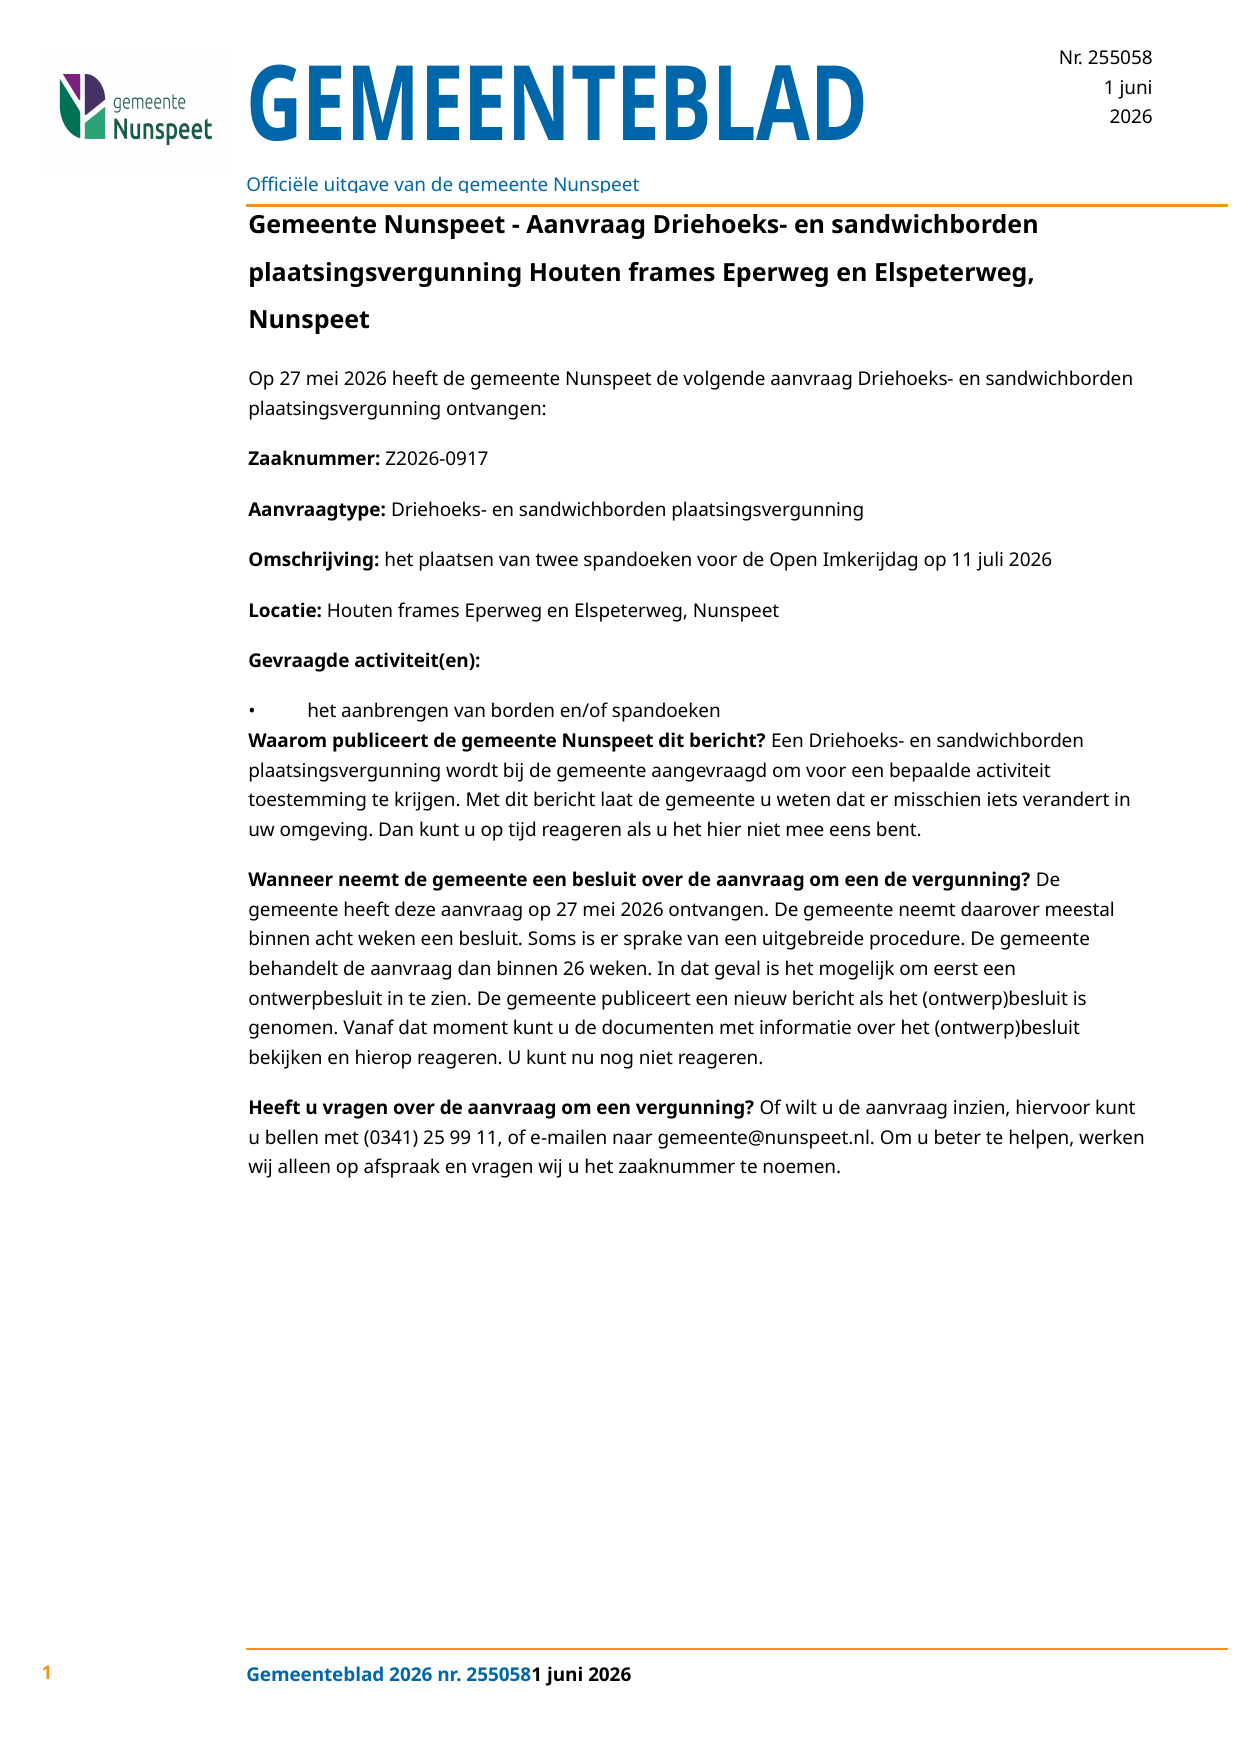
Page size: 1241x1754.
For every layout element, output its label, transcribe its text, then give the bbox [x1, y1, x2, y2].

text Op 27 mei 2026 heeft de gemeente Nunspeet de volgende aanvraag Driehoeks- en sandwichborden plaatsingsvergunning ontvangen: [248, 366, 1152, 421]
text Zaaknummer: Z2026-0917 [248, 446, 1152, 471]
text Wanneer neemt de gemeente een besluit over de aanvraag om een de vergunning? De gemeente heeft deze aanvraag op 27 mei 2026 ontvangen. De gemeente neemt daarover meestal binnen acht weken een besluit. Soms is er sprake van een uitgebreide procedure. De gemeente behandelt de aanvraag dan binnen 26 weken. In dat geval is het mogelijk om eerst een ontwerpbesluit in te zien. De gemeente publiceert een nieuw bericht als het (ontwerp)besluit is genomen. Vanaf dat moment kunt u de documenten met informatie over het (ontwerp)besluit bekijken en hierop reageren. U kunt nu nog niet reageren. [248, 866, 1152, 1069]
list het aanbrengen van borden en/of spandoeken [248, 698, 1152, 723]
text Aanvraagtype: Driehoeks- en sandwichborden plaatsingsvergunning [248, 496, 1152, 522]
text Omschrijving: het plaatsen van twee spandoeken voor de Open Imkerijdag op 11 juli 2026 [248, 546, 1152, 572]
picture [41, 47, 231, 172]
text Locatie: Houten frames Eperweg en Elspeterweg, Nunspeet [248, 597, 1152, 622]
text Heeft u vragen over de aanvraag om een vergunning? Of wilt u de aanvraag inzien, hiervoor kunt u bellen met (0341) 25 99 11, of e-mailen naar gemeente@nunspeet.nl. Om u beter te helpen, werken wij alleen op afspraak en vragen wij u het zaaknummer te noemen. [248, 1094, 1152, 1179]
text Gevraagde activiteit(en): [248, 647, 1152, 673]
text Gemeente Nunspeet - Aanvraag Driehoeks- en sandwichborden plaatsingsvergunning Houten frames Eperweg en Elspeterweg, Nunspeet [248, 207, 1152, 336]
text Waarom publiceert de gemeente Nunspeet dit bericht? Een Driehoeks- en sandwichborden plaatsingsvergunning wordt bij de gemeente aangevraagd om voor een bepaalde activiteit toestemming te krijgen. Met dit bericht laat de gemeente u weten dat er misschien iets verandert in uw omgeving. Dan kunt u op tijd reageren als u het hier niet mee eens bent. [248, 727, 1152, 842]
